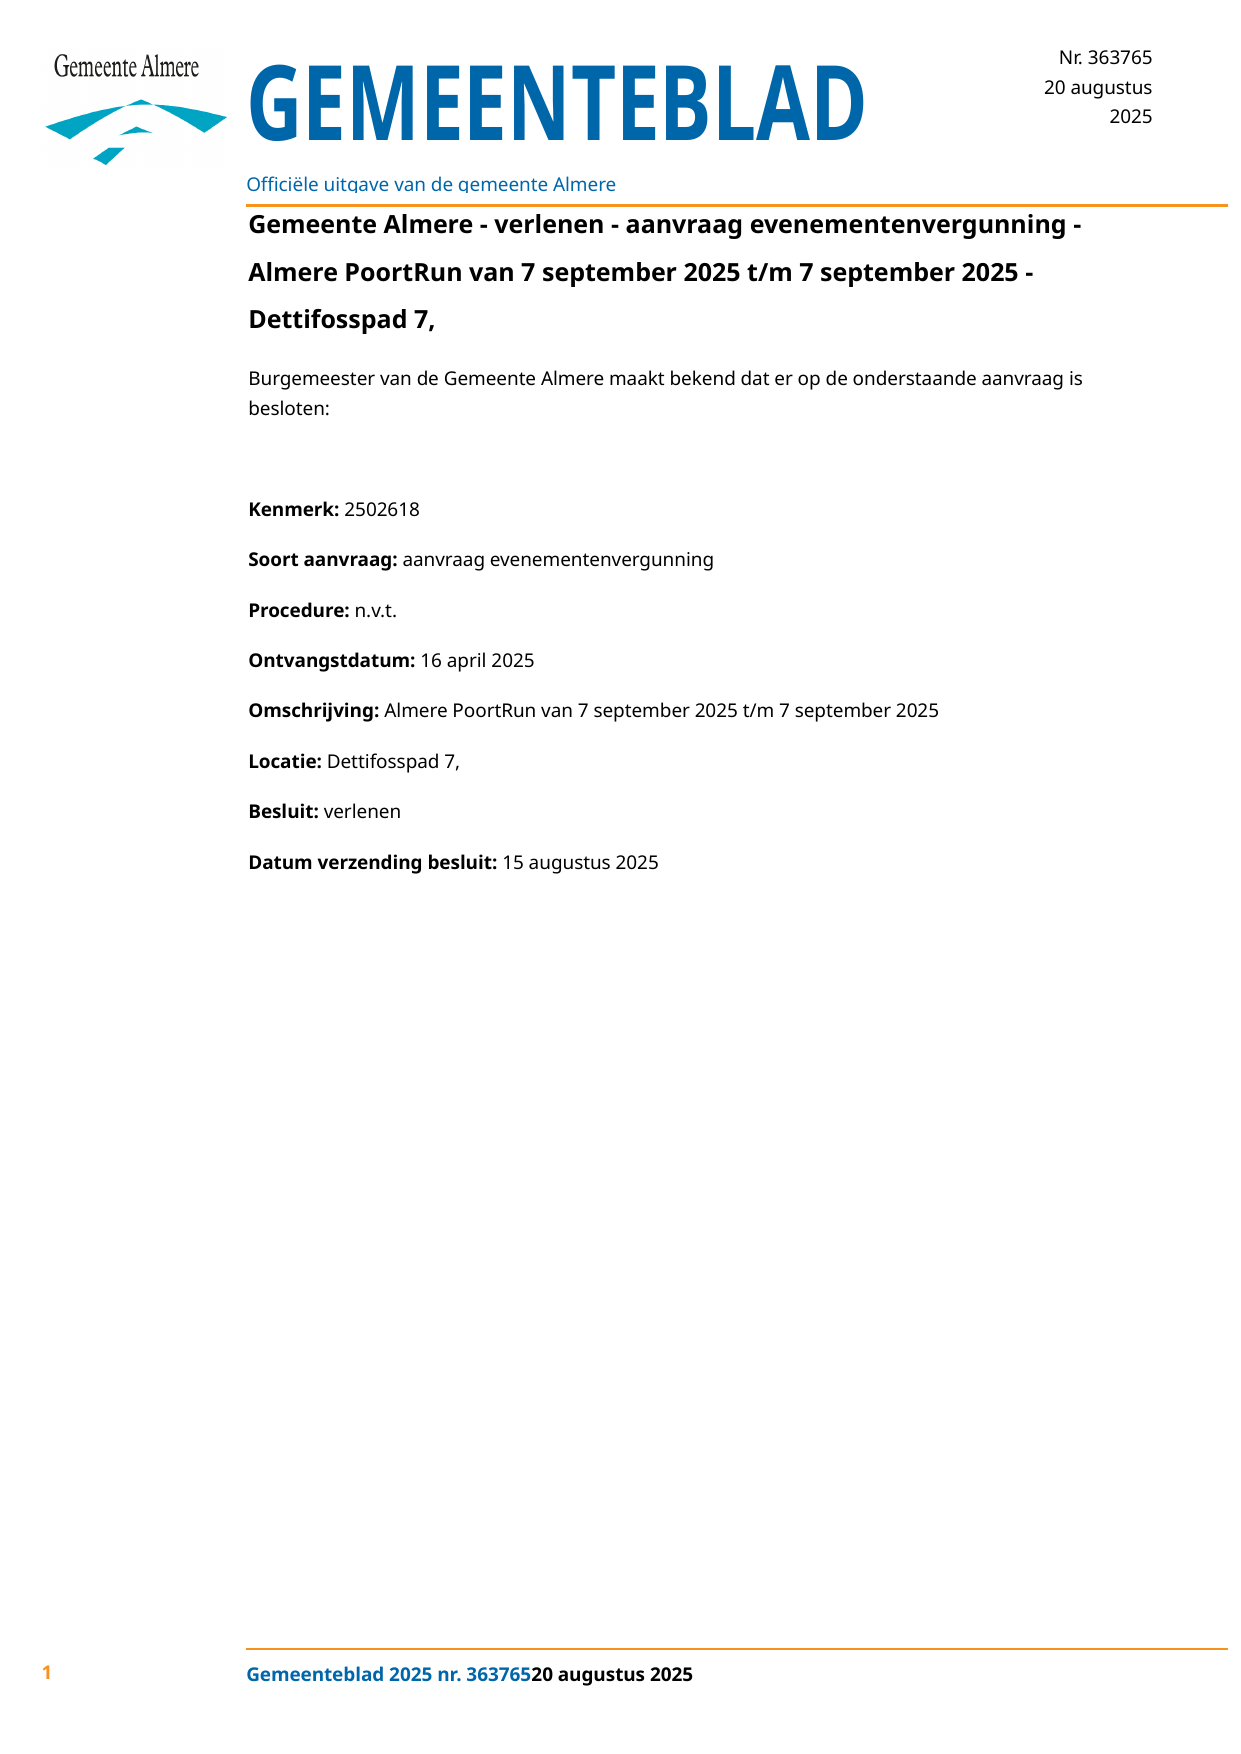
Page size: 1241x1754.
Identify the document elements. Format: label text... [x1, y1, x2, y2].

text Ontvangstdatum: 16 april 2025 [248, 647, 1152, 673]
text Omschrijving: Almere PoortRun van 7 september 2025 t/m 7 september 2025 [248, 698, 1152, 723]
text Besluit: verlenen [248, 798, 1152, 824]
text Procedure: n.v.t. [248, 597, 1152, 622]
text Datum verzending besluit: 15 augustus 2025 [248, 849, 1152, 874]
text Burgemeester van de Gemeente Almere maakt bekend dat er op de onderstaande aanvraag is besloten: [248, 366, 1152, 421]
text Soort aanvraag: aanvraag evenementenvergunning [248, 546, 1152, 572]
picture [41, 47, 231, 172]
text Kenmerk: 2502618 [248, 496, 1152, 522]
text Gemeente Almere - verlenen - aanvraag evenementenvergunning - Almere PoortRun van 7 september 2025 t/m 7 september 2025 - Dettifosspad 7, [248, 207, 1152, 336]
text Locatie: Dettifosspad 7, [248, 748, 1152, 774]
